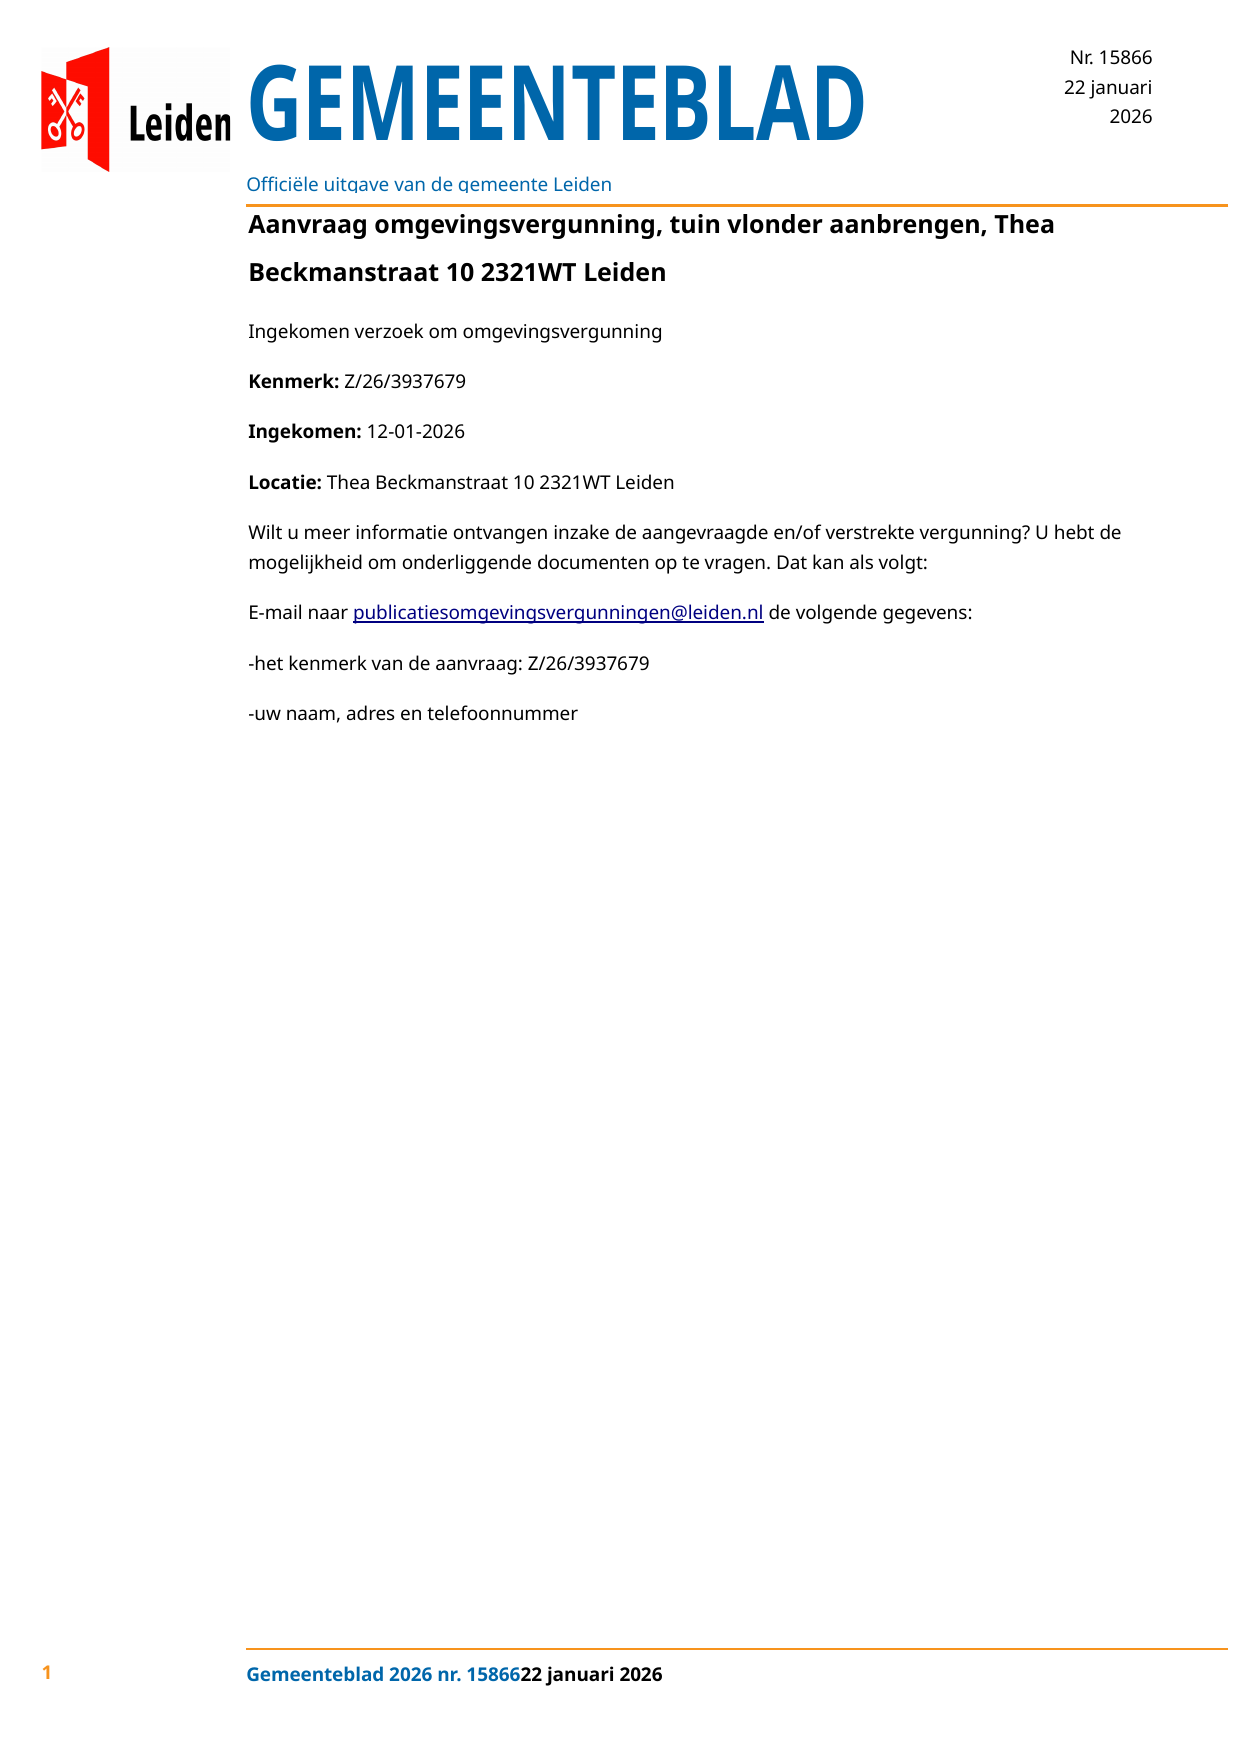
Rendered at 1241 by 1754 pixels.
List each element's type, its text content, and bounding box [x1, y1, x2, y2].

text Aanvraag omgevingsvergunning, tuin vlonder aanbrengen, Thea Beckmanstraat 10 2321WT Leiden [248, 207, 1152, 288]
text Locatie: Thea Beckmanstraat 10 2321WT Leiden [248, 469, 1152, 495]
picture [41, 47, 231, 172]
text Ingekomen verzoek om omgevingsvergunning [248, 318, 1152, 344]
text -uw naam, adres en telefoonnummer [248, 700, 1152, 726]
text E-mail naar publicatiesomgevingsvergunningen@leiden.nl de volgende gegevens: [248, 599, 1152, 625]
text Wilt u meer informatie ontvangen inzake de aangevraagde en/of verstrekte vergunning? U hebt de mogelijkheid om onderliggende documenten op te vragen. Dat kan als volgt: [248, 519, 1152, 575]
text Ingekomen: 12-01-2026 [248, 419, 1152, 444]
text Kenmerk: Z/26/3937679 [248, 368, 1152, 394]
text -het kenmerk van de aanvraag: Z/26/3937679 [248, 650, 1152, 676]
